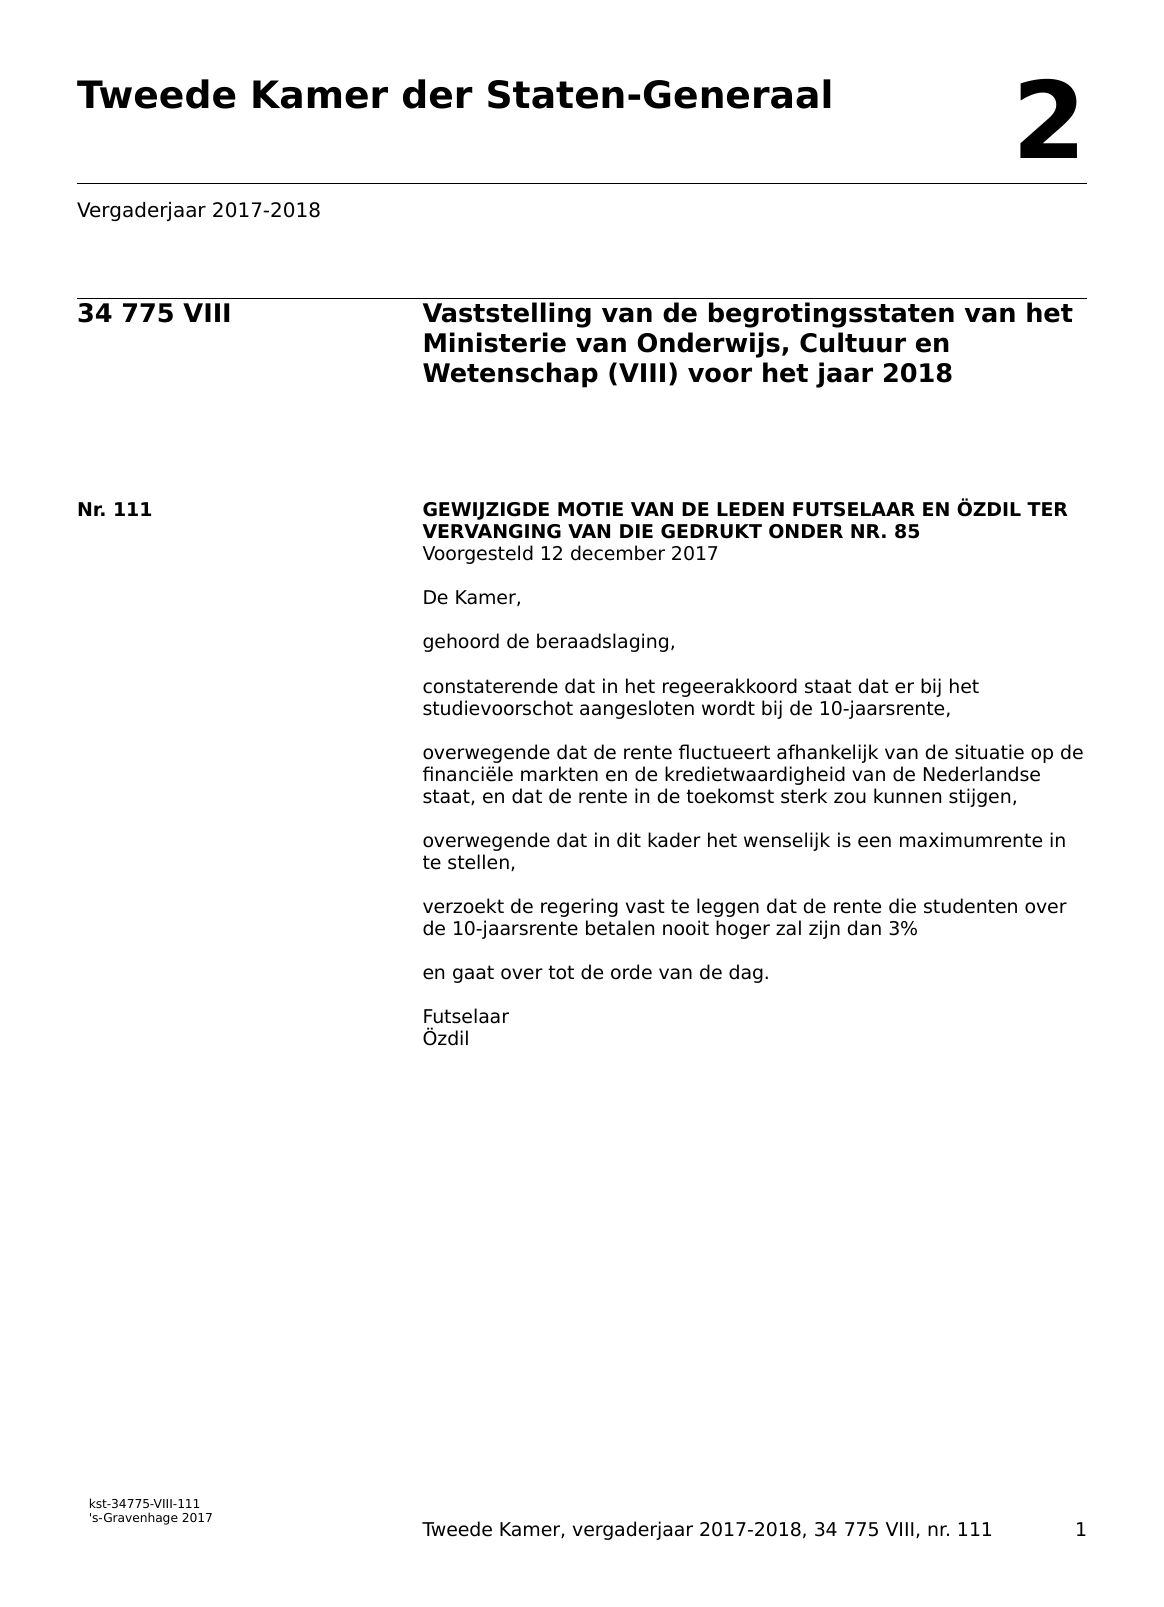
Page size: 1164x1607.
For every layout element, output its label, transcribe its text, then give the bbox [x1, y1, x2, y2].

text overwegende dat de rente fluctueert afhankelijk van de situatie op de financiële markten en de kredietwaardigheid van de Nederlandse staat, en dat de rente in de toekomst sterk zou kunnen stijgen, [422, 742, 1087, 808]
text kst-34775-VIII-111 [88, 1497, 323, 1511]
text verzoekt de regering vast te leggen dat de rente die studenten over de 10-jaarsrente betalen nooit hoger zal zijn dan 3% [422, 896, 1087, 940]
text Futselaar [422, 1006, 1087, 1028]
text Voorgesteld 12 december 2017 [422, 543, 1087, 565]
subtitle Nr. 111 GEWIJZIGDE MOTIE VAN DE LEDEN FUTSELAAR EN ÖZDIL TER VERVANGING VAN DIE GEDRUKT ONDER NR. 85 [77, 499, 1087, 543]
table_cell Vergaderjaar 2017-2018 [77, 184, 1087, 298]
text constaterende dat in het regeerakkoord staat dat er bij het studievoorschot aangesloten wordt bij de 10-jaarsrente, [422, 676, 1087, 719]
text overwegende dat in dit kader het wenselijk is een maximumrente in te stellen, [422, 830, 1087, 874]
text Özdil [422, 1028, 1087, 1050]
table_header Tweede Kamer der Staten-Generaal [77, 59, 886, 183]
subtitle 34 775 VIII Vaststelling van de begrotingsstaten van het Ministerie van Onderwijs, Cultuur en Wetenschap (VIII) voor het jaar 2018 [77, 299, 1087, 388]
text gehoord de beraadslaging, [422, 631, 1087, 653]
text De Kamer, [422, 587, 1087, 609]
table_header 2 [886, 59, 1087, 183]
text 's-Gravenhage 2017 [88, 1511, 323, 1525]
text en gaat over tot de orde van de dag. [422, 962, 1087, 984]
